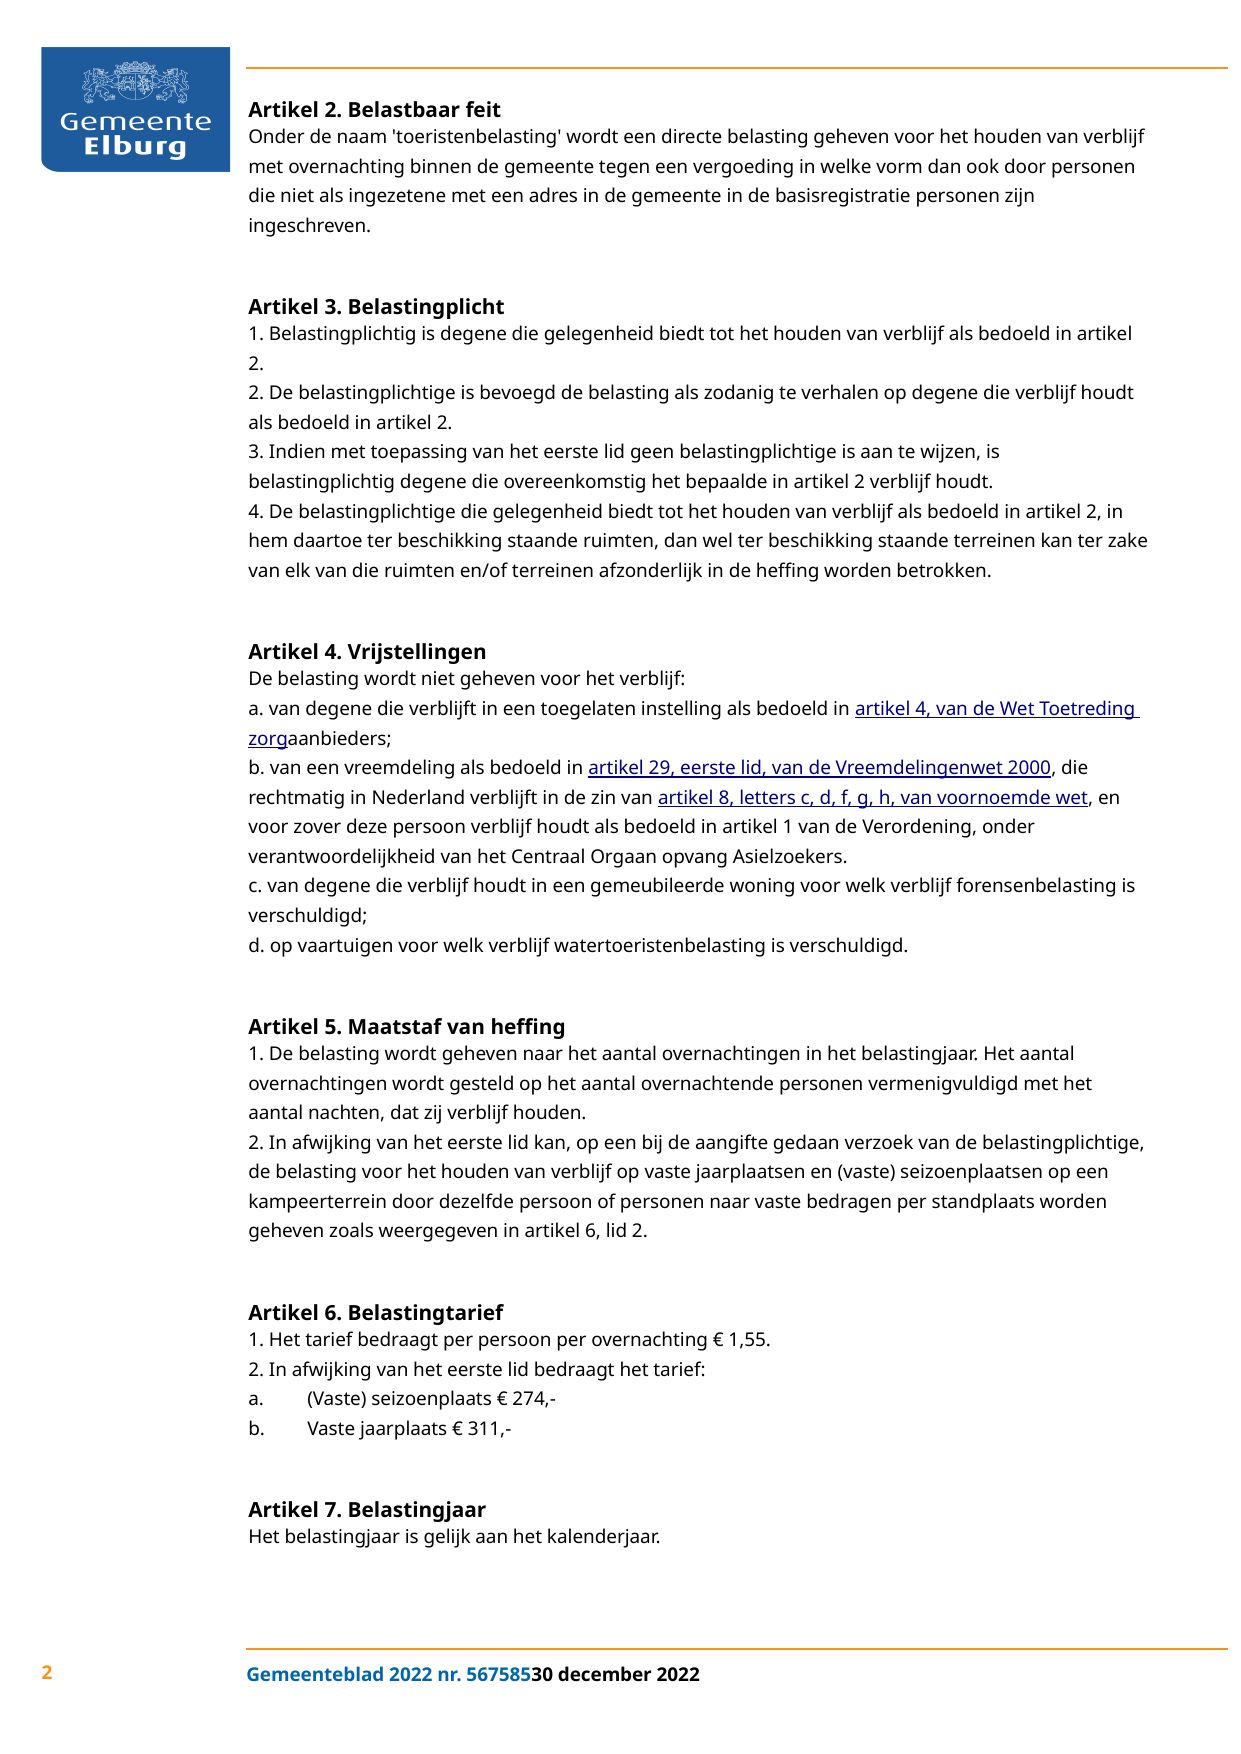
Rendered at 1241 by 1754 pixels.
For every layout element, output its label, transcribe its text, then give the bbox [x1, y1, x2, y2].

text 3. Indien met toepassing van het eerste lid geen belastingplichtige is aan te wijzen, is belastingplichtig degene die overeenkomstig het bepaalde in artikel 2 verblijf houdt. [248, 439, 1152, 494]
text Artikel 4. Vrijstellingen [248, 637, 1152, 666]
text b. van een vreemdeling als bedoeld in artikel 29, eerste lid, van de Vreemdelingenwet 2000, die rechtmatig in Nederland verblijft in de zin van artikel 8, letters c, d, f, g, h, van voornoemde wet, en voor zover deze persoon verblijf houdt als bedoeld in artikel 1 van de Verordening, onder verantwoordelijkheid van het Centraal Orgaan opvang Asielzoekers. [248, 754, 1152, 869]
text a. van degene die verblijft in een toegelaten instelling als bedoeld in artikel 4, van de Wet Toetreding zorgaanbieders; [248, 695, 1152, 750]
text De belasting wordt niet geheven voor het verblijf: [248, 666, 1152, 691]
text Onder de naam 'toeristenbelasting' wordt een directe belasting geheven voor het houden van verblijf met overnachting binnen de gemeente tegen een vergoeding in welke vorm dan ook door personen die niet als ingezetene met een adres in de gemeente in de basisregistratie personen zijn ingeschreven. [248, 123, 1152, 238]
text Het belastingjaar is gelijk aan het kalenderjaar. [248, 1523, 1152, 1549]
text 1. Belastingplichtig is degene die gelegenheid biedt tot het houden van verblijf als bedoeld in artikel 2. [248, 320, 1152, 376]
text 2. De belastingplichtige is bevoegd de belasting als zodanig te verhalen op degene die verblijf houdt als bedoeld in artikel 2. [248, 379, 1152, 435]
text d. op vaartuigen voor welk verblijf watertoeristenbelasting is verschuldigd. [248, 932, 1152, 957]
text 1. De belasting wordt geheven naar het aantal overnachtingen in het belastingjaar. Het aantal overnachtingen wordt gesteld op het aantal overnachtende personen vermenigvuldigd met het aantal nachten, dat zij verblijf houden. [248, 1040, 1152, 1125]
text Artikel 6. Belastingtarief [248, 1298, 1152, 1326]
text Artikel 5. Maatstaf van heffing [248, 1012, 1152, 1040]
text Artikel 3. Belastingplicht [248, 292, 1152, 320]
text 4. De belastingplichtige die gelegenheid biedt tot het houden van verblijf als bedoeld in artikel 2, in hem daartoe ter beschikking staande ruimten, dan wel ter beschikking staande terreinen kan ter zake van elk van die ruimten en/of terreinen afzonderlijk in de heffing worden betrokken. [248, 498, 1152, 583]
text 2. In afwijking van het eerste lid kan, op een bij de aangifte gedaan verzoek van de belastingplichtige, de belasting voor het houden van verblijf op vaste jaarplaatsen en (vaste) seizoenplaatsen op een kampeerterrein door dezelfde persoon of personen naar vaste bedragen per standplaats worden geheven zoals weergegeven in artikel 6, lid 2. [248, 1129, 1152, 1243]
text c. van degene die verblijf houdt in een gemeubileerde woning voor welk verblijf forensenbelasting is verschuldigd; [248, 873, 1152, 928]
picture [41, 47, 231, 172]
text Artikel 7. Belastingjaar [248, 1495, 1152, 1523]
text 1. Het tarief bedraagt per persoon per overnachting € 1,55. [248, 1326, 1152, 1352]
text Artikel 2. Belastbaar feit [248, 95, 1152, 123]
list Vaste jaarplaats € 311,- [248, 1415, 1152, 1441]
list (Vaste) seizoenplaats € 274,- [248, 1385, 1152, 1411]
text 2. In afwijking van het eerste lid bedraagt het tarief: [248, 1356, 1152, 1381]
